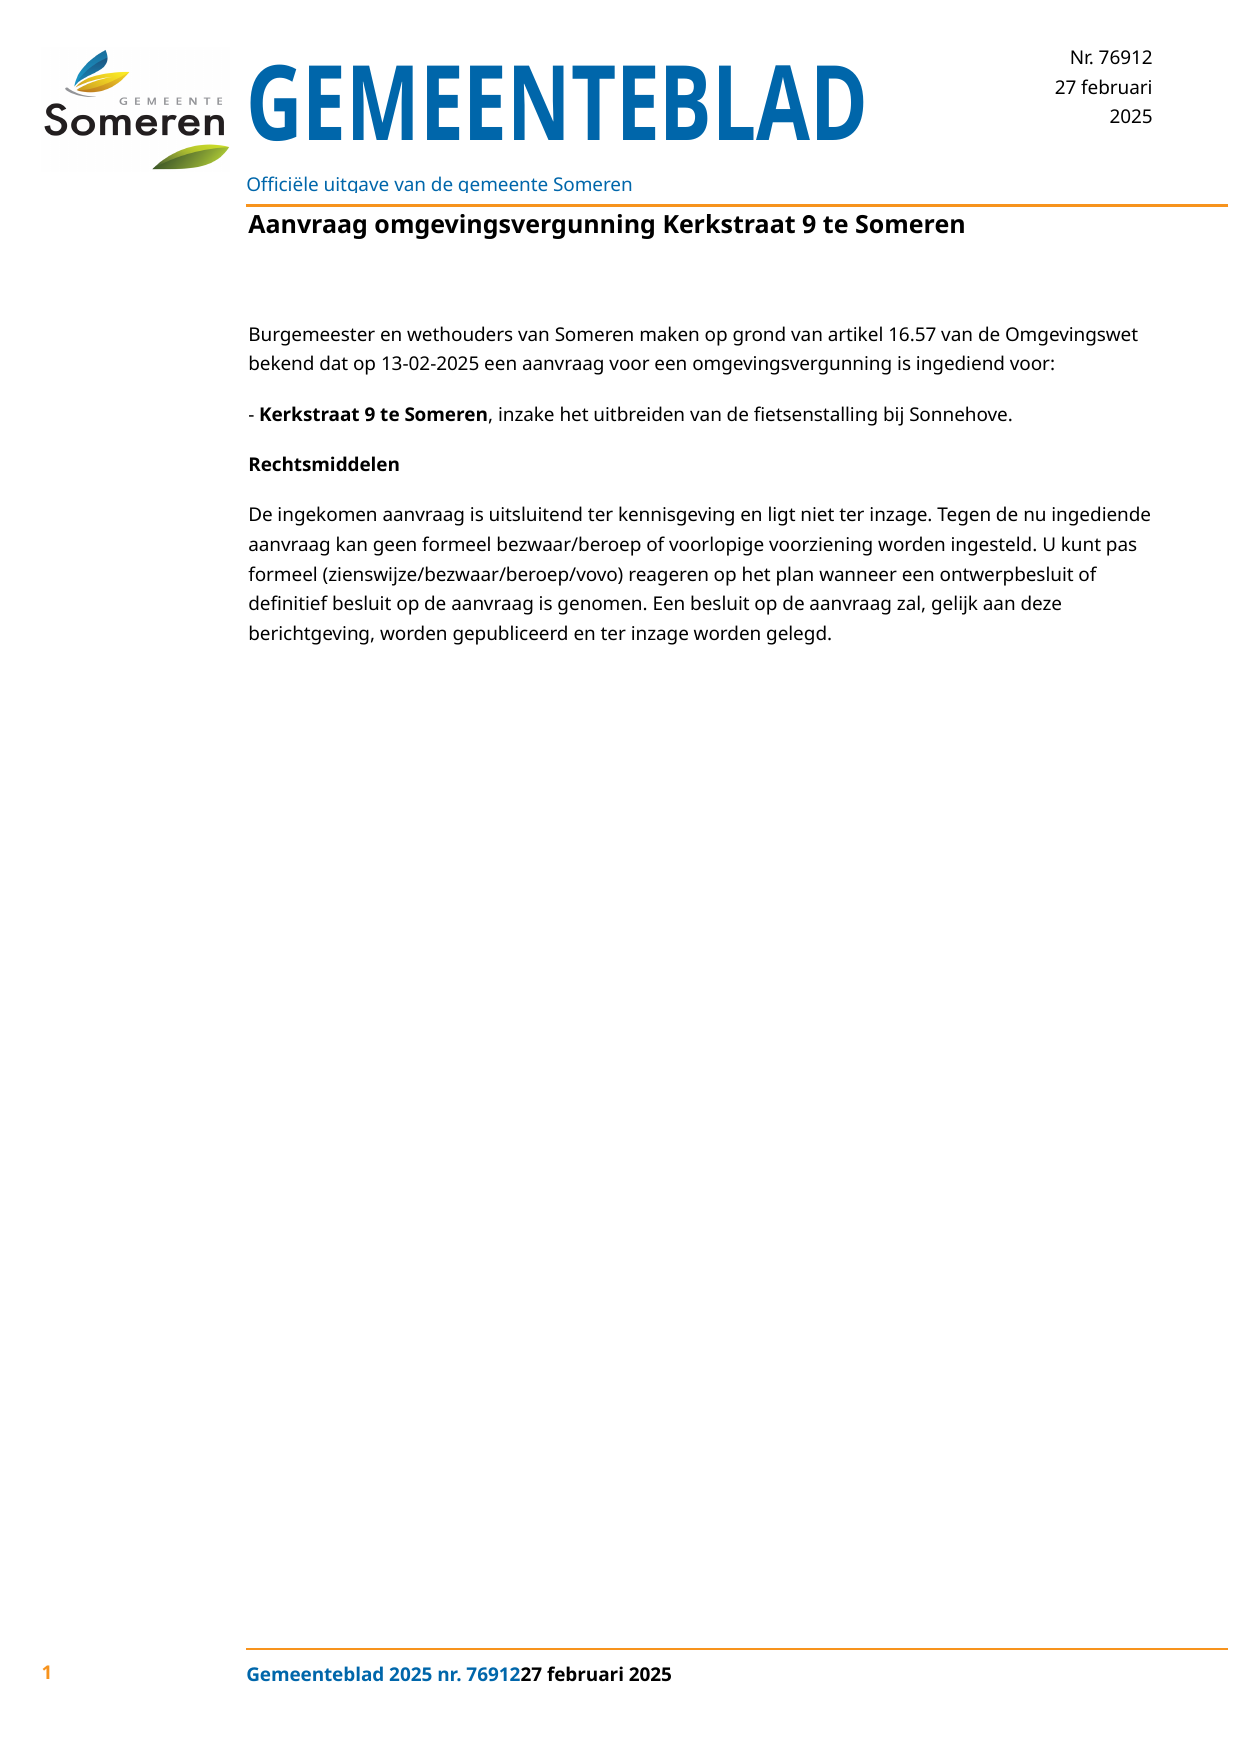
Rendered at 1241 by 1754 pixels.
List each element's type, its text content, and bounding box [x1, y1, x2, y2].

text Rechtsmiddelen [248, 451, 1152, 477]
picture [41, 47, 231, 172]
text Aanvraag omgevingsvergunning Kerkstraat 9 te Someren [248, 207, 1152, 241]
text - Kerkstraat 9 te Someren, inzake het uitbreiden van de fietsenstalling bij Sonnehove. [248, 401, 1152, 426]
text Burgemeester en wethouders van Someren maken op grond van artikel 16.57 van de Omgevingswet bekend dat op 13-02-2025 een aanvraag voor een omgevingsvergunning is ingediend voor: [248, 321, 1152, 376]
text De ingekomen aanvraag is uitsluitend ter kennisgeving en ligt niet ter inzage. Tegen de nu ingediende aanvraag kan geen formeel bezwaar/beroep of voorlopige voorziening worden ingesteld. U kunt pas formeel (zienswijze/bezwaar/beroep/vovo) reageren op het plan wanneer een ontwerpbesluit of definitief besluit op de aanvraag is genomen. Een besluit op de aanvraag zal, gelijk aan deze berichtgeving, worden gepubliceerd en ter inzage worden gelegd. [248, 502, 1152, 646]
